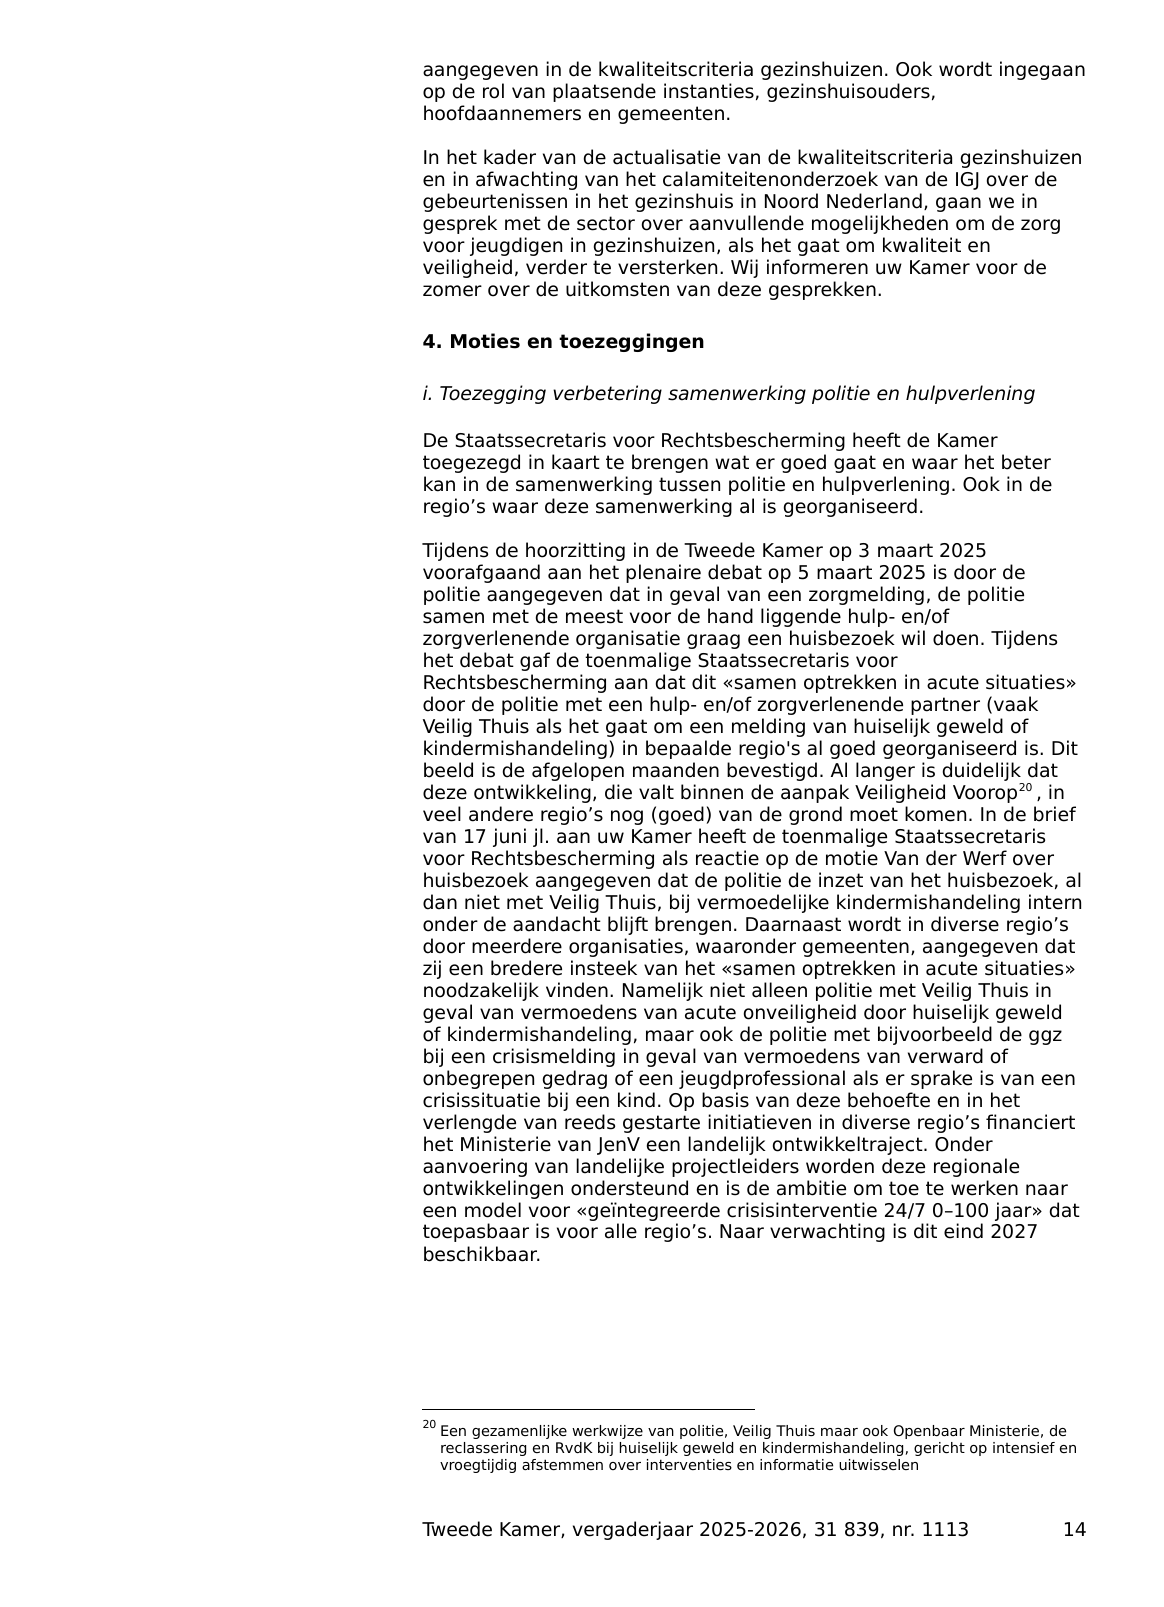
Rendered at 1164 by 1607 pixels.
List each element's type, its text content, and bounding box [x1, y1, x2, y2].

text Een gezamenlijke werkwijze van politie, Veilig Thuis maar ook Openbaar Ministerie, de reclassering en RvdK bij huiselijk geweld en kindermishandeling, gericht op intensief en vroegtijdig afstemmen over interventies en informatie uitwisselen [422, 1418, 1087, 1474]
text De Staatssecretaris voor Rechtsbescherming heeft de Kamer toegezegd in kaart te brengen wat er goed gaat en waar het beter kan in de samenwerking tussen politie en hulpverlening. Ook in de regio’s waar deze samenwerking al is georganiseerd. [422, 430, 1087, 518]
subtitle i. Toezegging verbetering samenwerking politie en hulpverlening [422, 383, 1087, 405]
subtitle 4. Moties en toezeggingen [422, 331, 1087, 353]
text Tijdens de hoorzitting in de Tweede Kamer op 3 maart 2025 voorafgaand aan het plenaire debat op 5 maart 2025 is door de politie aangegeven dat in geval van een zorgmelding, de politie samen met de meest voor de hand liggende hulp- en/of zorgverlenende organisatie graag een huisbezoek wil doen. Tijdens het debat gaf de toenmalige Staatssecretaris voor Rechtsbescherming aan dat dit «samen optrekken in acute situaties» door de politie met een hulp- en/of zorgverlenende partner (vaak Veilig Thuis als het gaat om een melding van huiselijk geweld of kindermishandeling) in bepaalde regio's al goed georganiseerd is. Dit beeld is de afgelopen maanden bevestigd. Al langer is duidelijk dat deze ontwikkeling, die valt binnen de aanpak Veiligheid Voorop, in veel andere regio’s nog (goed) van de grond moet komen. In de brief van 17 juni jl. aan uw Kamer heeft de toenmalige Staatssecretaris voor Rechtsbescherming als reactie op de motie Van der Werf over huisbezoek aangegeven dat de politie de inzet van het huisbezoek, al dan niet met Veilig Thuis, bij vermoedelijke kindermishandeling intern onder de aandacht blijft brengen. Daarnaast wordt in diverse regio’s door meerdere organisaties, waaronder gemeenten, aangegeven dat zij een bredere insteek van het «samen optrekken in acute situaties» noodzakelijk vinden. Namelijk niet alleen politie met Veilig Thuis in geval van vermoedens van acute onveiligheid door huiselijk geweld of kindermishandeling, maar ook de politie met bijvoorbeeld de ggz bij een crisismelding in geval van vermoedens van verward of onbegrepen gedrag of een jeugdprofessional als er sprake is van een crisissituatie bij een kind. Op basis van deze behoefte en in het verlengde van reeds gestarte initiatieven in diverse regio’s financiert het Ministerie van JenV een landelijk ontwikkeltraject. Onder aanvoering van landelijke projectleiders worden deze regionale ontwikkelingen ondersteund en is de ambitie om toe te werken naar een model voor «geïntegreerde crisisinterventie 24/7 0–100 jaar» dat toepasbaar is voor alle regio’s. Naar verwachting is dit eind 2027 beschikbaar. [422, 540, 1087, 1265]
text In het kader van de actualisatie van de kwaliteitscriteria gezinshuizen en in afwachting van het calamiteitenonderzoek van de IGJ over de gebeurtenissen in het gezinshuis in Noord Nederland, gaan we in gesprek met de sector over aanvullende mogelijkheden om de zorg voor jeugdigen in gezinshuizen, als het gaat om kwaliteit en veiligheid, verder te versterken. Wij informeren uw Kamer voor de zomer over de uitkomsten van deze gesprekken. [422, 147, 1087, 301]
text aangegeven in de kwaliteitscriteria gezinshuizen. Ook wordt ingegaan op de rol van plaatsende instanties, gezinshuisouders, hoofdaannemers en gemeenten. [422, 59, 1087, 125]
